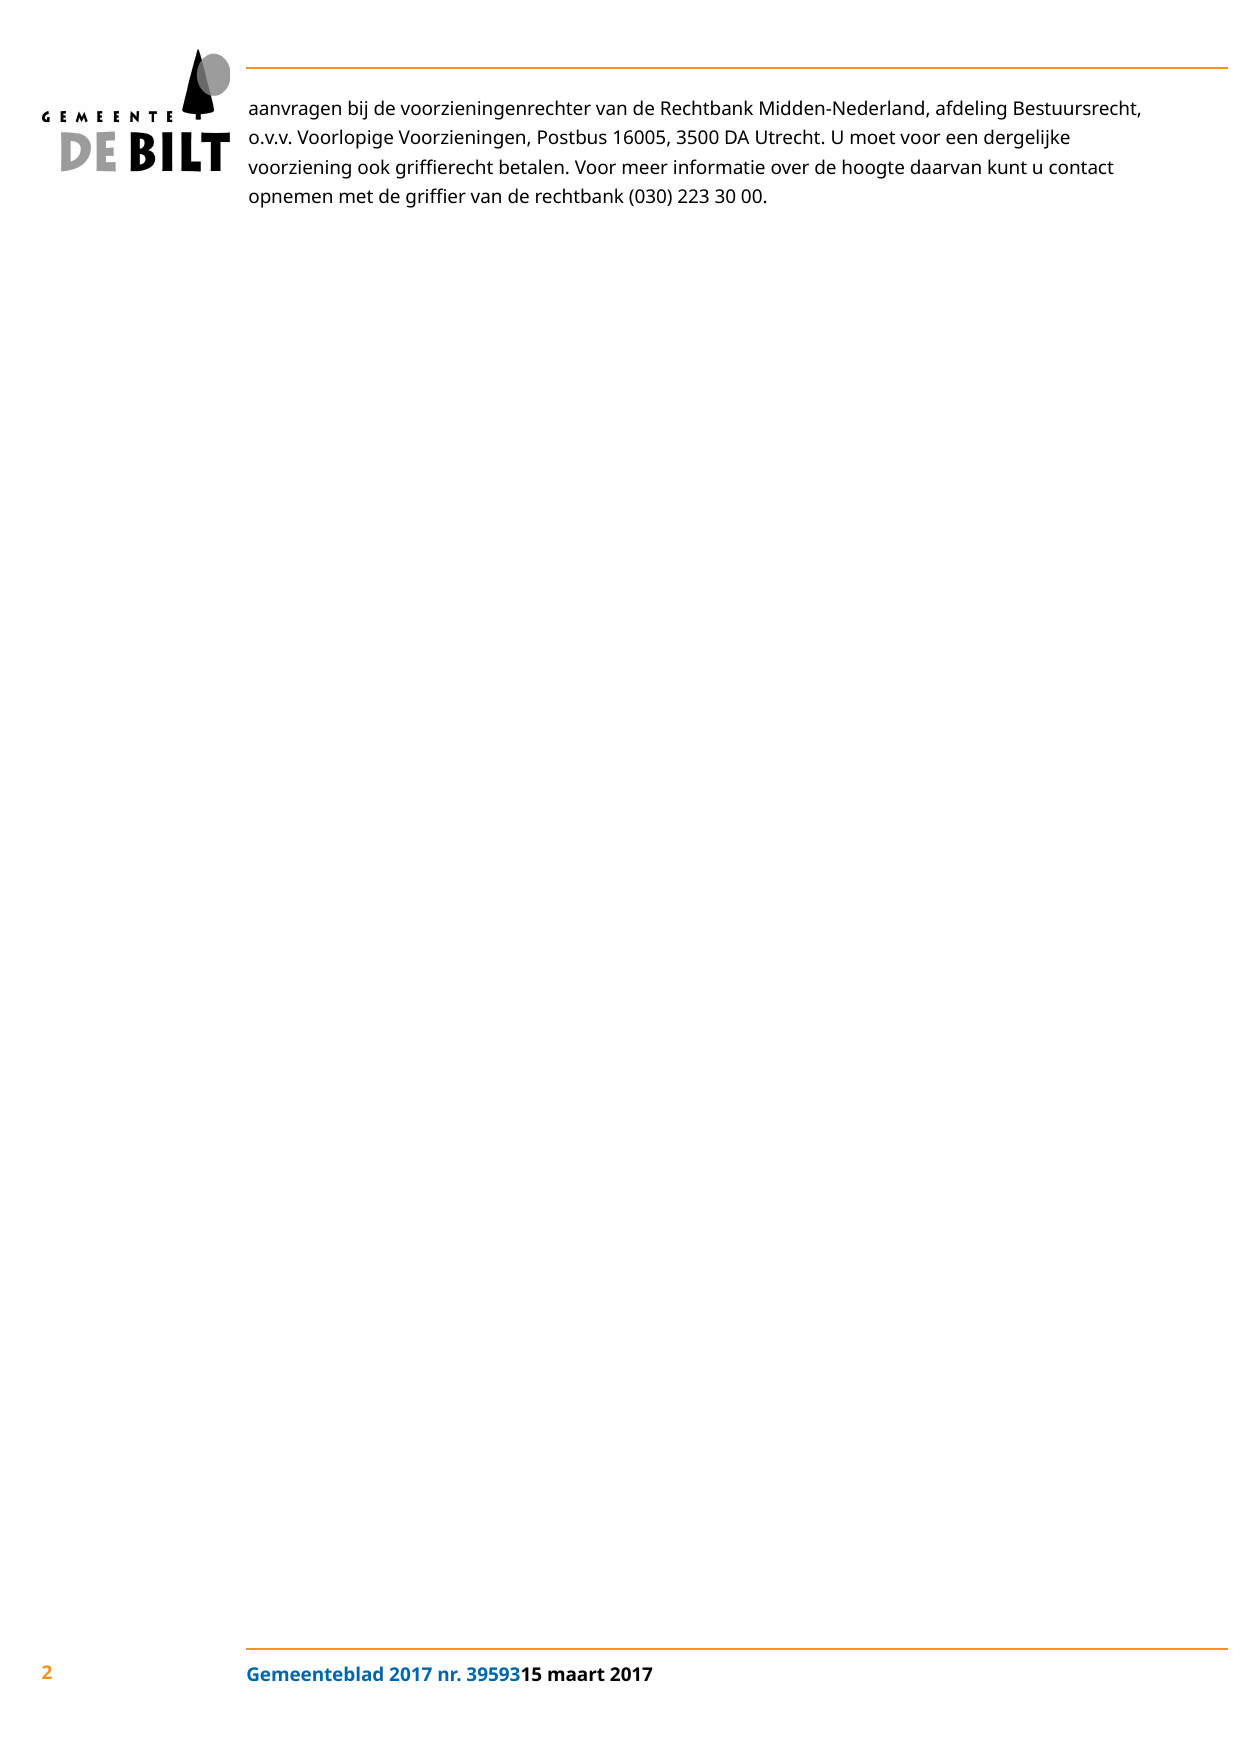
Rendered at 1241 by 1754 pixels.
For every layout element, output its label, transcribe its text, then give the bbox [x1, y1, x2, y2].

picture [41, 47, 231, 172]
text aanvragen bij de voorzieningenrechter van de Rechtbank Midden-Nederland, afdeling Bestuursrecht, o.v.v. Voorlopige Voorzieningen, Postbus 16005, 3500 DA Utrecht. U moet voor een dergelijke voorziening ook griffierecht betalen. Voor meer informatie over de hoogte daarvan kunt u contact opnemen met de griffier van de rechtbank (030) 223 30 00. [248, 95, 1152, 209]
